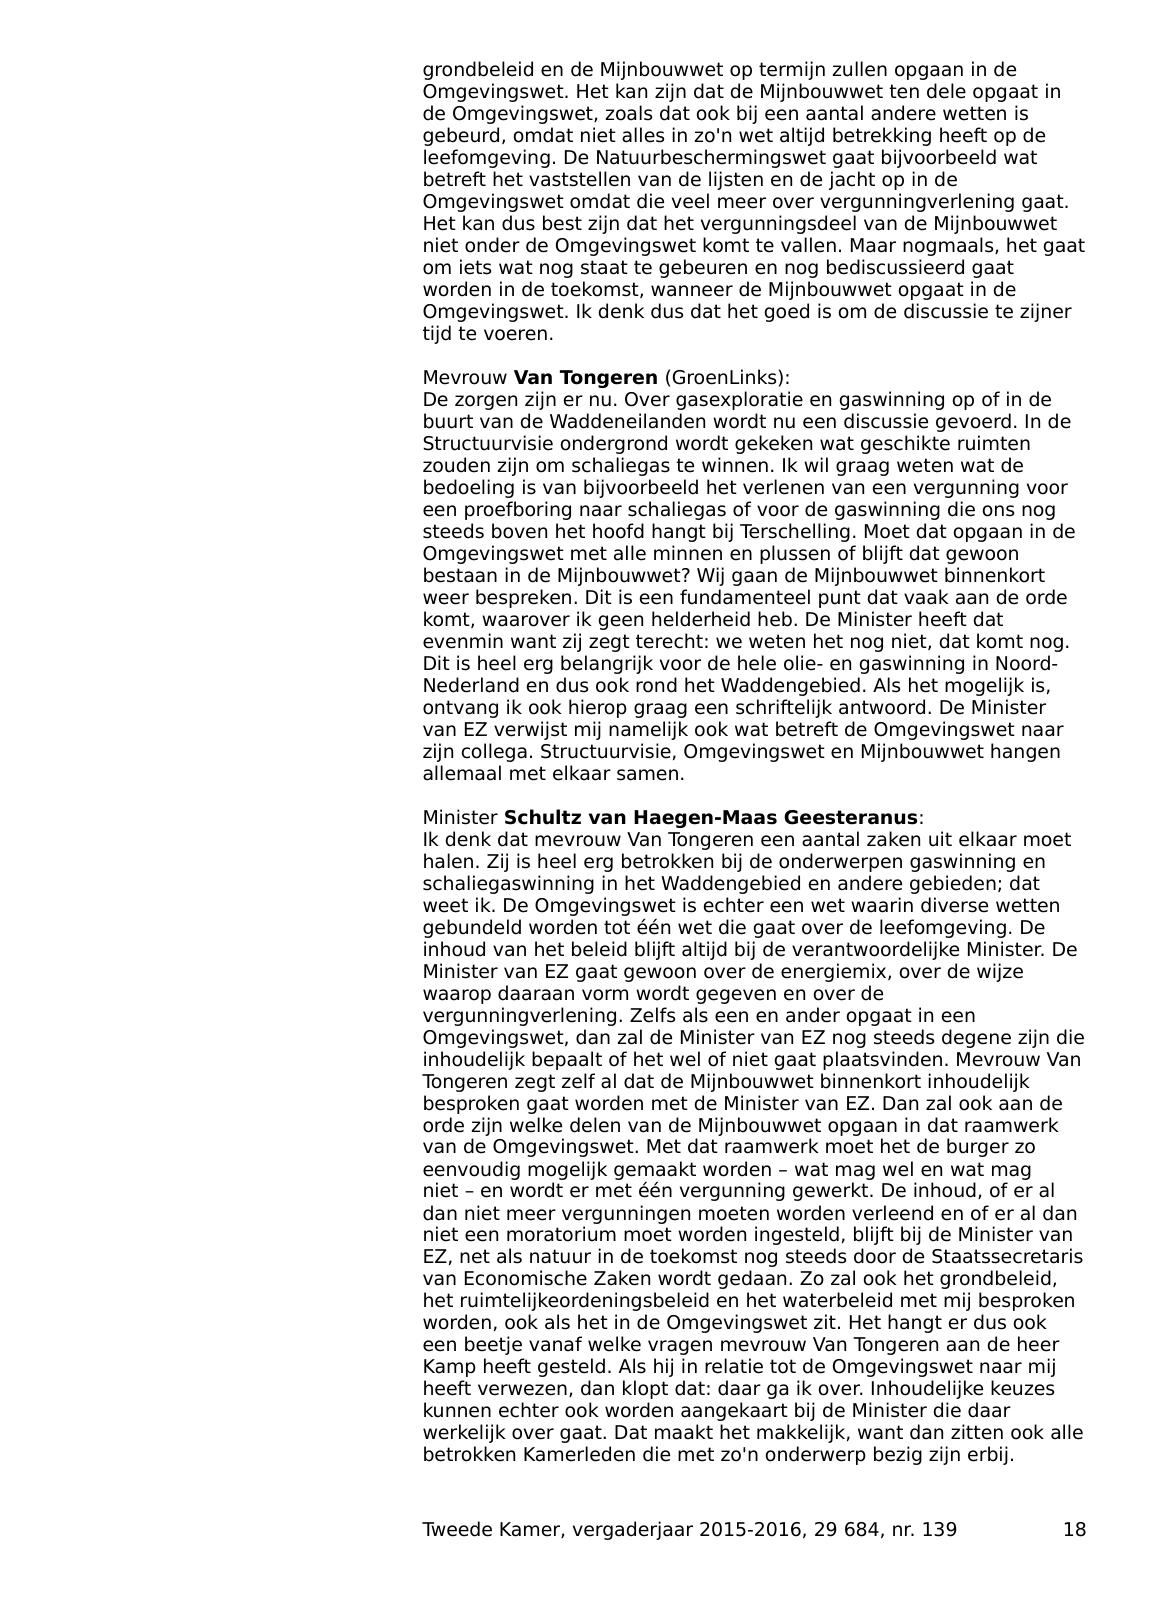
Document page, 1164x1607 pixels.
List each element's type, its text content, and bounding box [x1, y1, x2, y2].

text De zorgen zijn er nu. Over gasexploratie en gaswinning op of in de buurt van de Waddeneilanden wordt nu een discussie gevoerd. In de Structuurvisie ondergrond wordt gekeken wat geschikte ruimten zouden zijn om schaliegas te winnen. Ik wil graag weten wat de bedoeling is van bijvoorbeeld het verlenen van een vergunning voor een proefboring naar schaliegas of voor de gaswinning die ons nog steeds boven het hoofd hangt bij Terschelling. Moet dat opgaan in de Omgevingswet met alle minnen en plussen of blijft dat gewoon bestaan in de Mijnbouwwet? Wij gaan de Mijnbouwwet binnenkort weer bespreken. Dit is een fundamenteel punt dat vaak aan de orde komt, waarover ik geen helderheid heb. De Minister heeft dat evenmin want zij zegt terecht: we weten het nog niet, dat komt nog. Dit is heel erg belangrijk voor de hele olie- en gaswinning in Noord-Nederland en dus ook rond het Waddengebied. Als het mogelijk is, ontvang ik ook hierop graag een schriftelijk antwoord. De Minister van EZ verwijst mij namelijk ook wat betreft de Omgevingswet naar zijn collega. Structuurvisie, Omgevingswet en Mijnbouwwet hangen allemaal met elkaar samen. [422, 389, 1087, 784]
text grondbeleid en de Mijnbouwwet op termijn zullen opgaan in de Omgevingswet. Het kan zijn dat de Mijnbouwwet ten dele opgaat in de Omgevingswet, zoals dat ook bij een aantal andere wetten is gebeurd, omdat niet alles in zo'n wet altijd betrekking heeft op de leefomgeving. De Natuurbeschermingswet gaat bijvoorbeeld wat betreft het vaststellen van de lijsten en de jacht op in de Omgevingswet omdat die veel meer over vergunningverlening gaat. Het kan dus best zijn dat het vergunningsdeel van de Mijnbouwwet niet onder de Omgevingswet komt te vallen. Maar nogmaals, het gaat om iets wat nog staat te gebeuren en nog bediscussieerd gaat worden in de toekomst, wanneer de Mijnbouwwet opgaat in de Omgevingswet. Ik denk dus dat het goed is om de discussie te zijner tijd te voeren. [422, 59, 1087, 345]
text Minister Schultz van Haegen-Maas Geesteranus: [422, 807, 1087, 829]
text Ik denk dat mevrouw Van Tongeren een aantal zaken uit elkaar moet halen. Zij is heel erg betrokken bij de onderwerpen gaswinning en schaliegaswinning in het Waddengebied en andere gebieden; dat weet ik. De Omgevingswet is echter een wet waarin diverse wetten gebundeld worden tot één wet die gaat over de leefomgeving. De inhoud van het beleid blijft altijd bij de verantwoordelijke Minister. De Minister van EZ gaat gewoon over de energiemix, over de wijze waarop daaraan vorm wordt gegeven en over de vergunningverlening. Zelfs als een en ander opgaat in een Omgevingswet, dan zal de Minister van EZ nog steeds degene zijn die inhoudelijk bepaalt of het wel of niet gaat plaatsvinden. Mevrouw Van Tongeren zegt zelf al dat de Mijnbouwwet binnenkort inhoudelijk besproken gaat worden met de Minister van EZ. Dan zal ook aan de orde zijn welke delen van de Mijnbouwwet opgaan in dat raamwerk van de Omgevingswet. Met dat raamwerk moet het de burger zo eenvoudig mogelijk gemaakt worden – wat mag wel en wat mag niet – en wordt er met één vergunning gewerkt. De inhoud, of er al dan niet meer vergunningen moeten worden verleend en of er al dan niet een moratorium moet worden ingesteld, blijft bij de Minister van EZ, net als natuur in de toekomst nog steeds door de Staatssecretaris van Economische Zaken wordt gedaan. Zo zal ook het grondbeleid, het ruimtelijkeordeningsbeleid en het waterbeleid met mij besproken worden, ook als het in de Omgevingswet zit. Het hangt er dus ook een beetje vanaf welke vragen mevrouw Van Tongeren aan de heer Kamp heeft gesteld. Als hij in relatie tot de Omgevingswet naar mij heeft verwezen, dan klopt dat: daar ga ik over. Inhoudelijke keuzes kunnen echter ook worden aangekaart bij de Minister die daar werkelijk over gaat. Dat maakt het makkelijk, want dan zitten ook alle betrokken Kamerleden die met zo'n onderwerp bezig zijn erbij. [422, 829, 1087, 1466]
text Mevrouw Van Tongeren (GroenLinks): [422, 367, 1087, 389]
